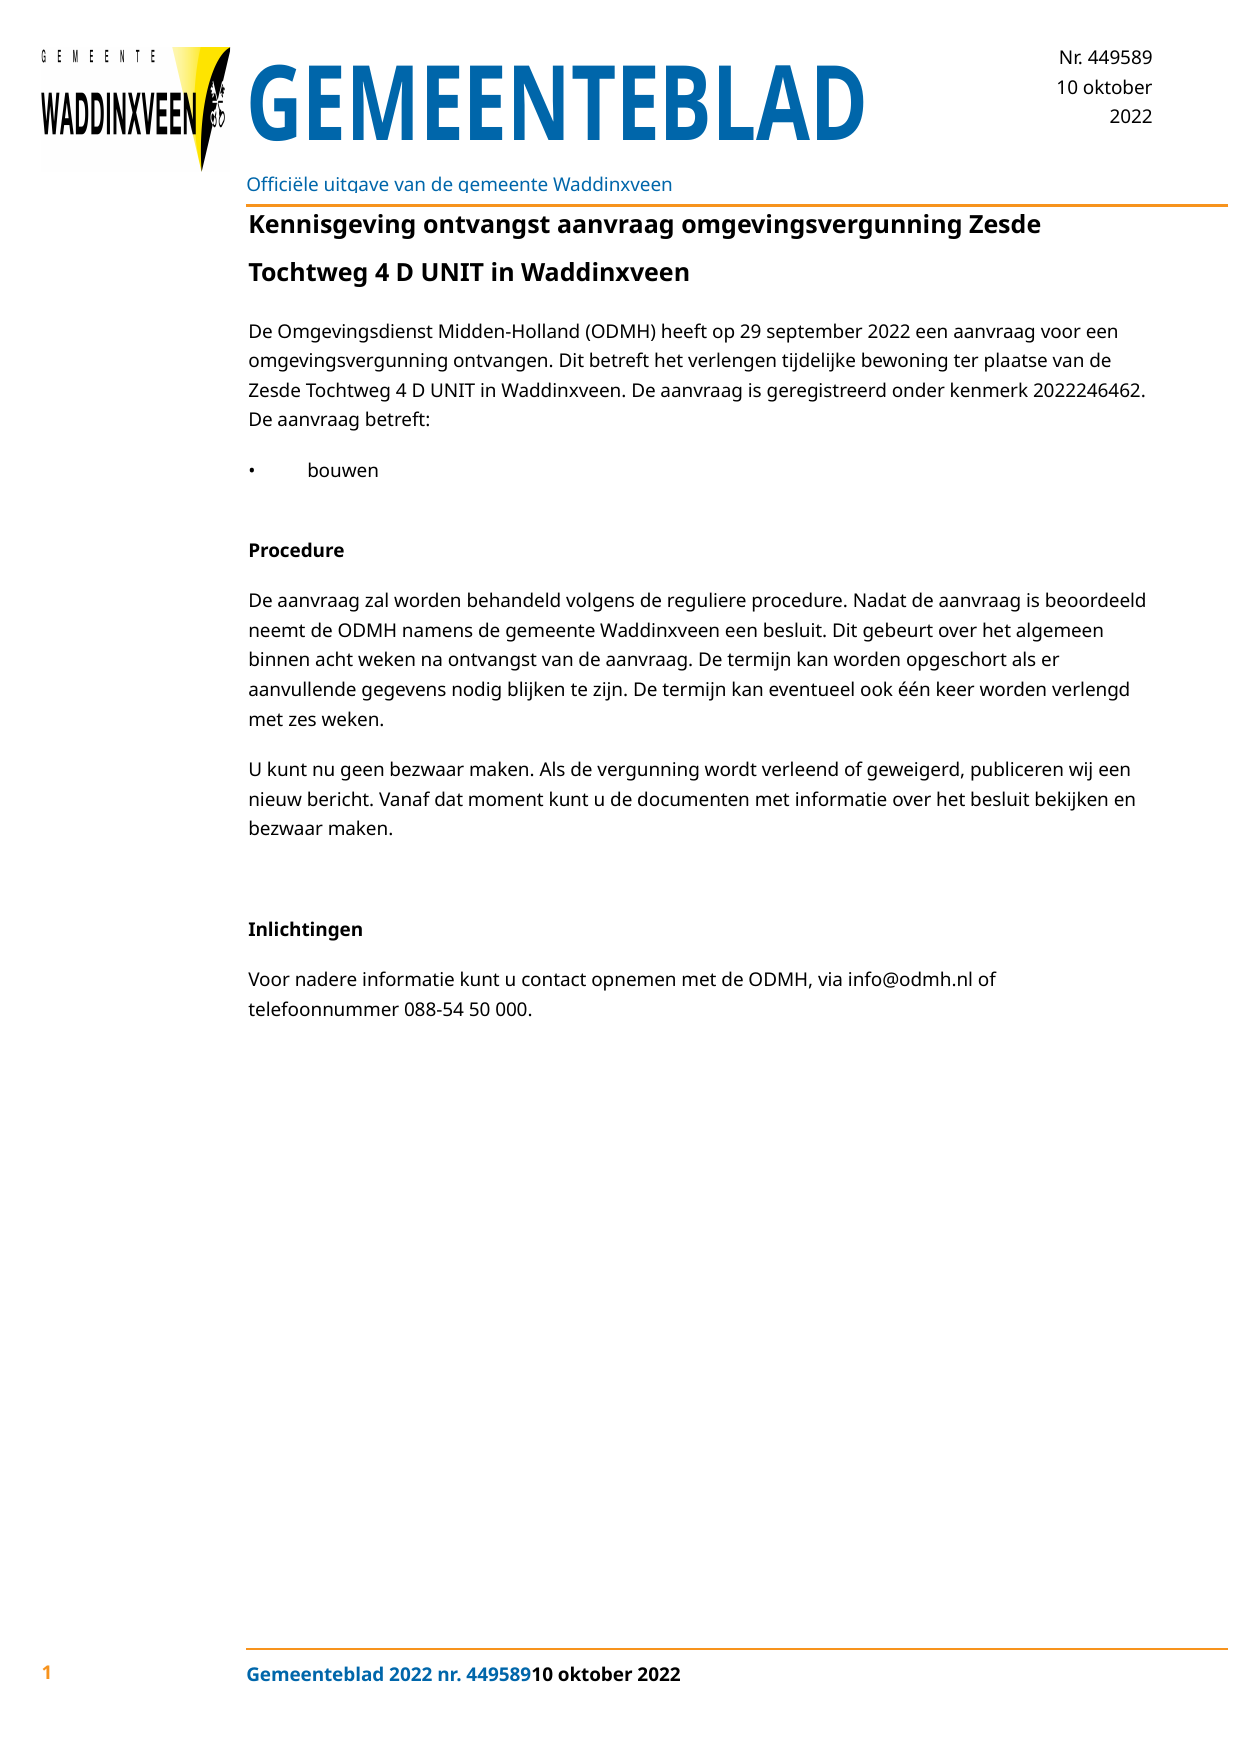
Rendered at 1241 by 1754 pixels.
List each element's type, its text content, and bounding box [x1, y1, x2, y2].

text De Omgevingsdienst Midden-Holland (ODMH) heeft op 29 september 2022 een aanvraag voor een omgevingsvergunning ontvangen. Dit betreft het verlengen tijdelijke bewoning ter plaatse van de Zesde Tochtweg 4 D UNIT in Waddinxveen. De aanvraag is geregistreerd onder kenmerk 2022246462. De aanvraag betreft: [248, 318, 1152, 432]
text Inlichtingen [248, 916, 1152, 942]
picture [41, 47, 231, 172]
text U kunt nu geen bezwaar maken. Als de vergunning wordt verleend of geweigerd, publiceren wij een nieuw bericht. Vanaf dat moment kunt u de documenten met informatie over het besluit bekijken en bezwaar maken. [248, 756, 1152, 841]
text De aanvraag zal worden behandeld volgens de reguliere procedure. Nadat de aanvraag is beoordeeld neemt de ODMH namens de gemeente Waddinxveen een besluit. Dit gebeurt over het algemeen binnen acht weken na ontvangst van de aanvraag. De termijn kan worden opgeschort als er aanvullende gegevens nodig blijken te zijn. De termijn kan eventueel ook één keer worden verlengd met zes weken. [248, 587, 1152, 732]
text Procedure [248, 537, 1152, 563]
text Voor nadere informatie kunt u contact opnemen met de ODMH, via info@odmh.nl of telefoonnummer 088-54 50 000. [248, 967, 1152, 1022]
list bouwen [248, 457, 1152, 483]
text Kennisgeving ontvangst aanvraag omgevingsvergunning Zesde Tochtweg 4 D UNIT in Waddinxveen [248, 207, 1152, 288]
